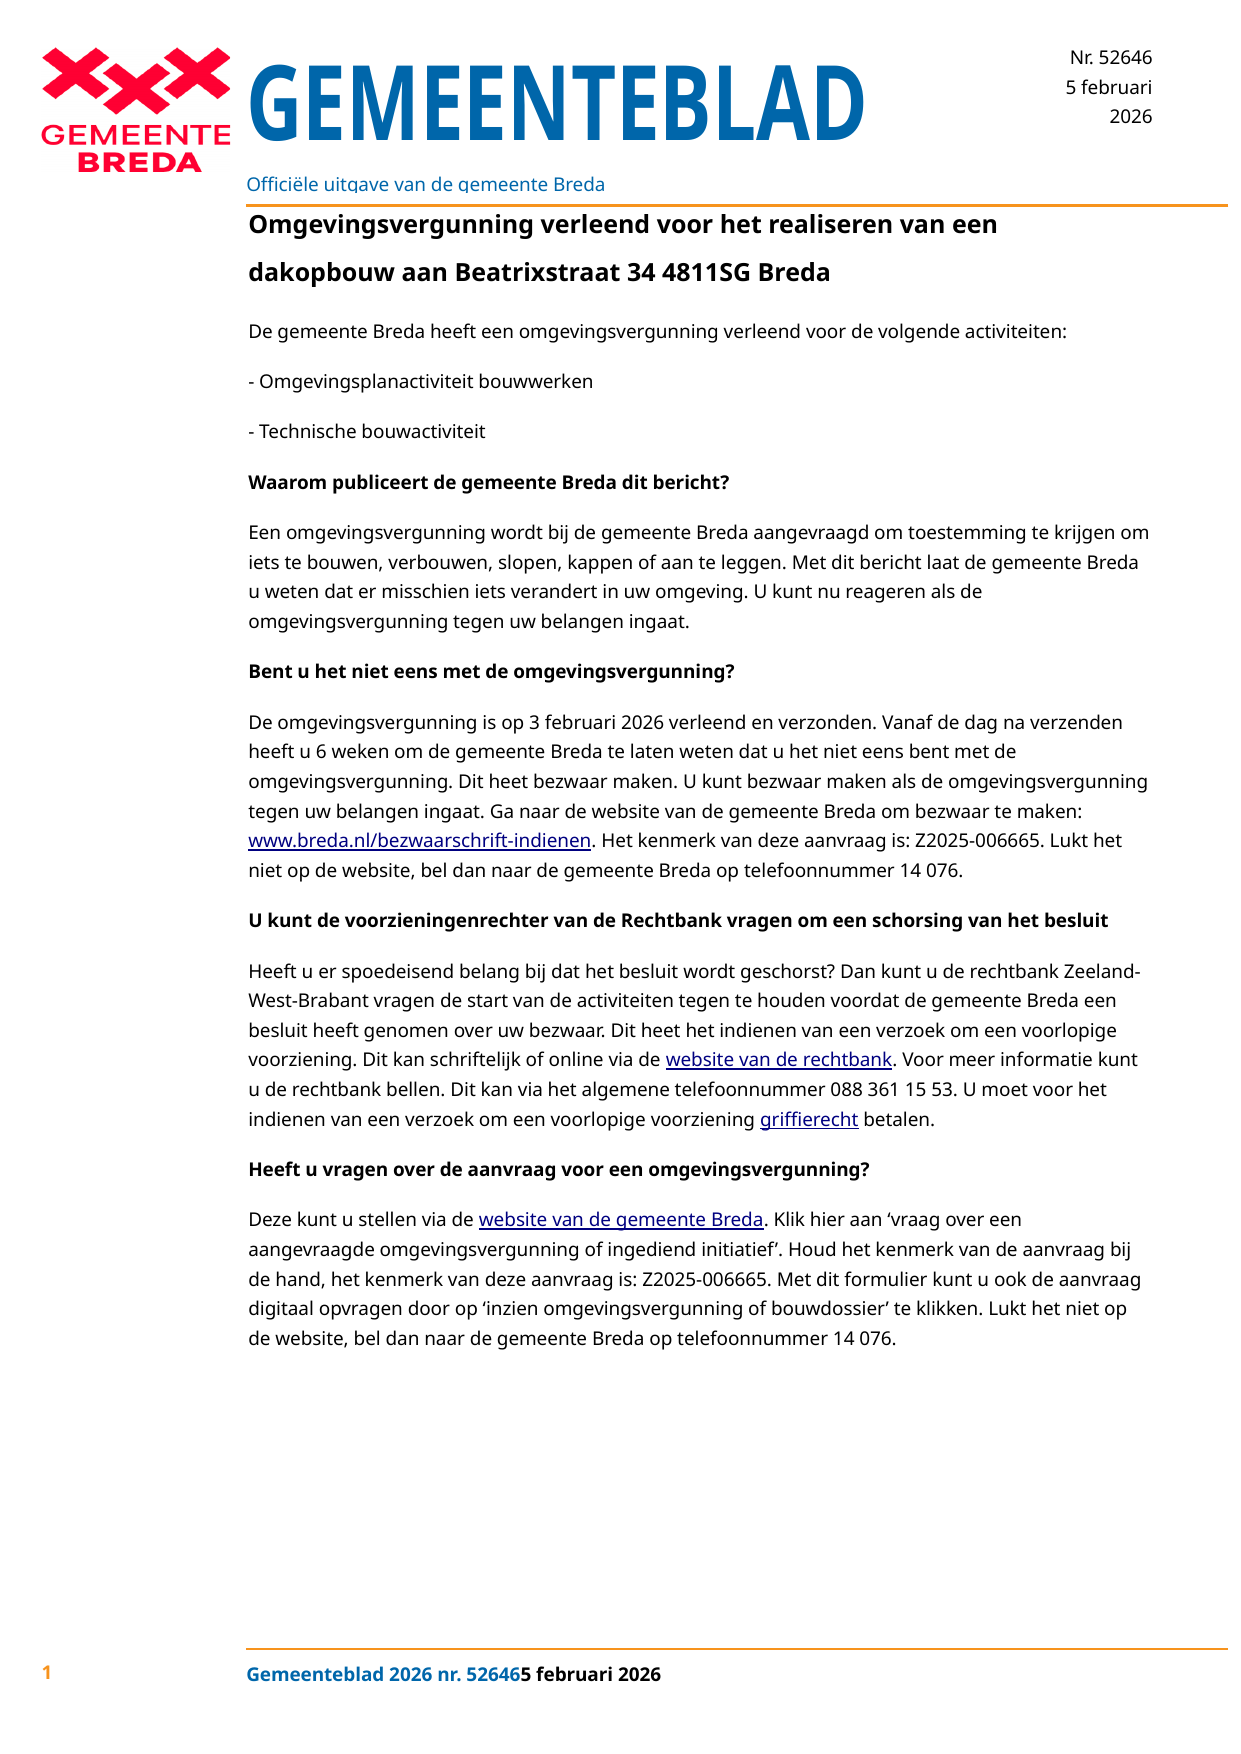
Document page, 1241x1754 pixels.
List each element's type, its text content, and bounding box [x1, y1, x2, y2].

text De omgevingsvergunning is op 3 februari 2026 verleend en verzonden. Vanaf de dag na verzenden heeft u 6 weken om de gemeente Breda te laten weten dat u het niet eens bent met de omgevingsvergunning. Dit heet bezwaar maken. U kunt bezwaar maken als de omgevingsvergunning tegen uw belangen ingaat. Ga naar de website van de gemeente Breda om bezwaar te maken: www.breda.nl/bezwaarschrift-indienen. Het kenmerk van deze aanvraag is: Z2025-006665. Lukt het niet op de website, bel dan naar de gemeente Breda op telefoonnummer 14 076. [248, 709, 1152, 883]
text - Technische bouwactiviteit [248, 419, 1152, 444]
text Deze kunt u stellen via de website van de gemeente Breda. Klik hier aan ‘vraag over een aangevraagde omgevingsvergunning of ingediend initiatief’. Houd het kenmerk van de aanvraag bij de hand, het kenmerk van deze aanvraag is: Z2025-006665. Met dit formulier kunt u ook de aanvraag digitaal opvragen door op ‘inzien omgevingsvergunning of bouwdossier’ te klikken. Lukt het niet op de website, bel dan naar de gemeente Breda op telefoonnummer 14 076. [248, 1207, 1152, 1351]
text U kunt de voorzieningenrechter van de Rechtbank vragen om een schorsing van het besluit [248, 907, 1152, 933]
text Bent u het niet eens met de omgevingsvergunning? [248, 659, 1152, 684]
text De gemeente Breda heeft een omgevingsvergunning verleend voor de volgende activiteiten: [248, 318, 1152, 344]
text Heeft u vragen over de aanvraag voor een omgevingsvergunning? [248, 1156, 1152, 1182]
picture [41, 47, 231, 172]
text Een omgevingsvergunning wordt bij de gemeente Breda aangevraagd om toestemming te krijgen om iets te bouwen, verbouwen, slopen, kappen of aan te leggen. Met dit bericht laat de gemeente Breda u weten dat er misschien iets verandert in uw omgeving. U kunt nu reageren als de omgevingsvergunning tegen uw belangen ingaat. [248, 519, 1152, 634]
text Heeft u er spoedeisend belang bij dat het besluit wordt geschorst? Dan kunt u de rechtbank Zeeland-West-Brabant vragen de start van de activiteiten tegen te houden voordat de gemeente Breda een besluit heeft genomen over uw bezwaar. Dit heet het indienen van een verzoek om een voorlopige voorziening. Dit kan schriftelijk of online via de website van de rechtbank. Voor meer informatie kunt u de rechtbank bellen. Dit kan via het algemene telefoonnummer 088 361 15 53. U moet voor het indienen van een verzoek om een voorlopige voorziening griffierecht betalen. [248, 958, 1152, 1132]
text Omgevingsvergunning verleend voor het realiseren van een dakopbouw aan Beatrixstraat 34 4811SG Breda [248, 207, 1152, 288]
text Waarom publiceert de gemeente Breda dit bericht? [248, 469, 1152, 495]
text - Omgevingsplanactiviteit bouwwerken [248, 368, 1152, 394]
